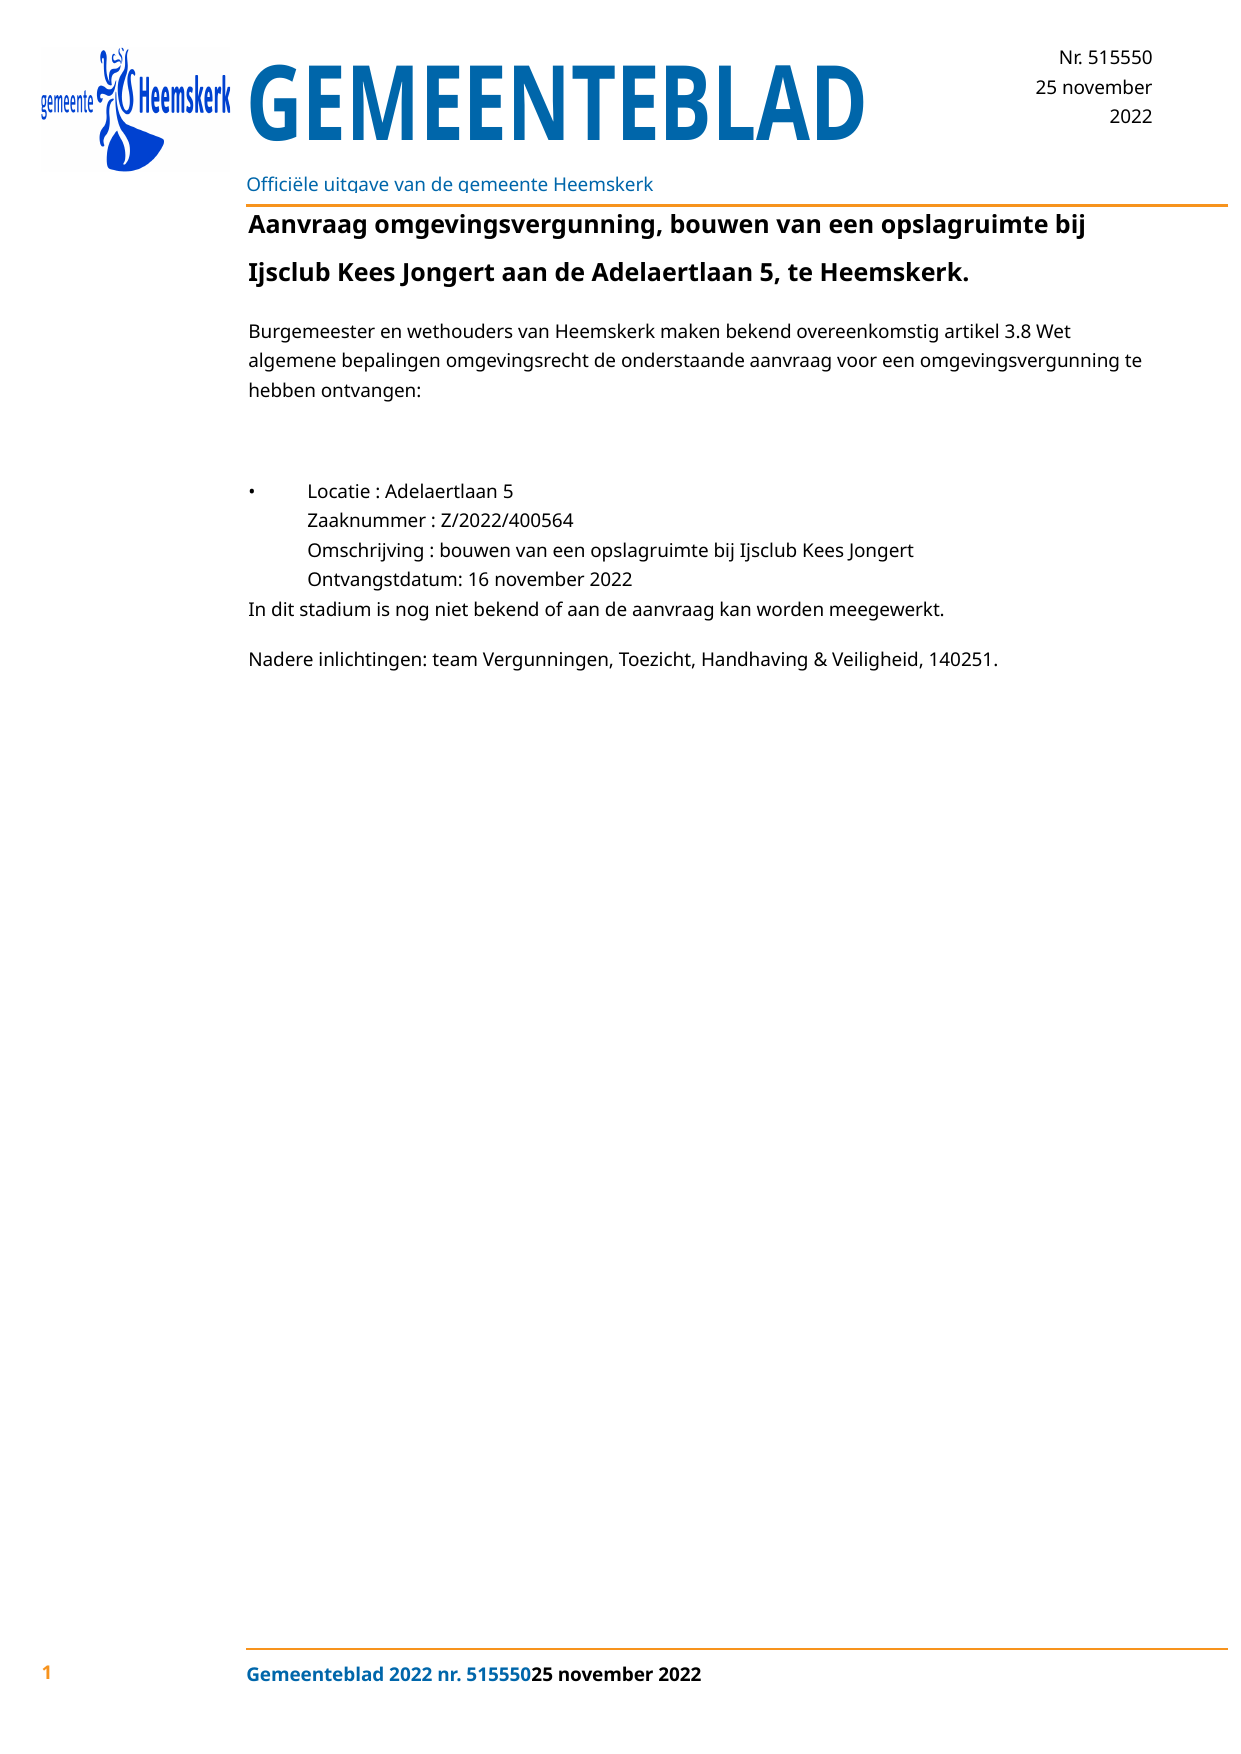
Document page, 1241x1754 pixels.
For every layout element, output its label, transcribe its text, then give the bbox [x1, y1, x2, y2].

text In dit stadium is nog niet bekend of aan de aanvraag kan worden meegewerkt. [248, 596, 1152, 622]
picture [41, 47, 231, 172]
text Aanvraag omgevingsvergunning, bouwen van een opslagruimte bij Ijsclub Kees Jongert aan de Adelaertlaan 5, te Heemskerk. [248, 207, 1152, 288]
list Omschrijving : bouwen van een opslagruimte bij Ijsclub Kees Jongert [248, 537, 1152, 563]
list Zaaknummer : Z/2022/400564 [248, 507, 1152, 533]
text Nadere inlichtingen: team Vergunningen, Toezicht, Handhaving & Veiligheid, 140251. [248, 647, 1152, 672]
text Burgemeester en wethouders van Heemskerk maken bekend overeenkomstig artikel 3.8 Wet algemene bepalingen omgevingsrecht de onderstaande aanvraag voor een omgevingsvergunning te hebben ontvangen: [248, 318, 1152, 403]
list Ontvangstdatum: 16 november 2022 [248, 567, 1152, 592]
list Locatie : Adelaertlaan 5 [248, 478, 1152, 504]
